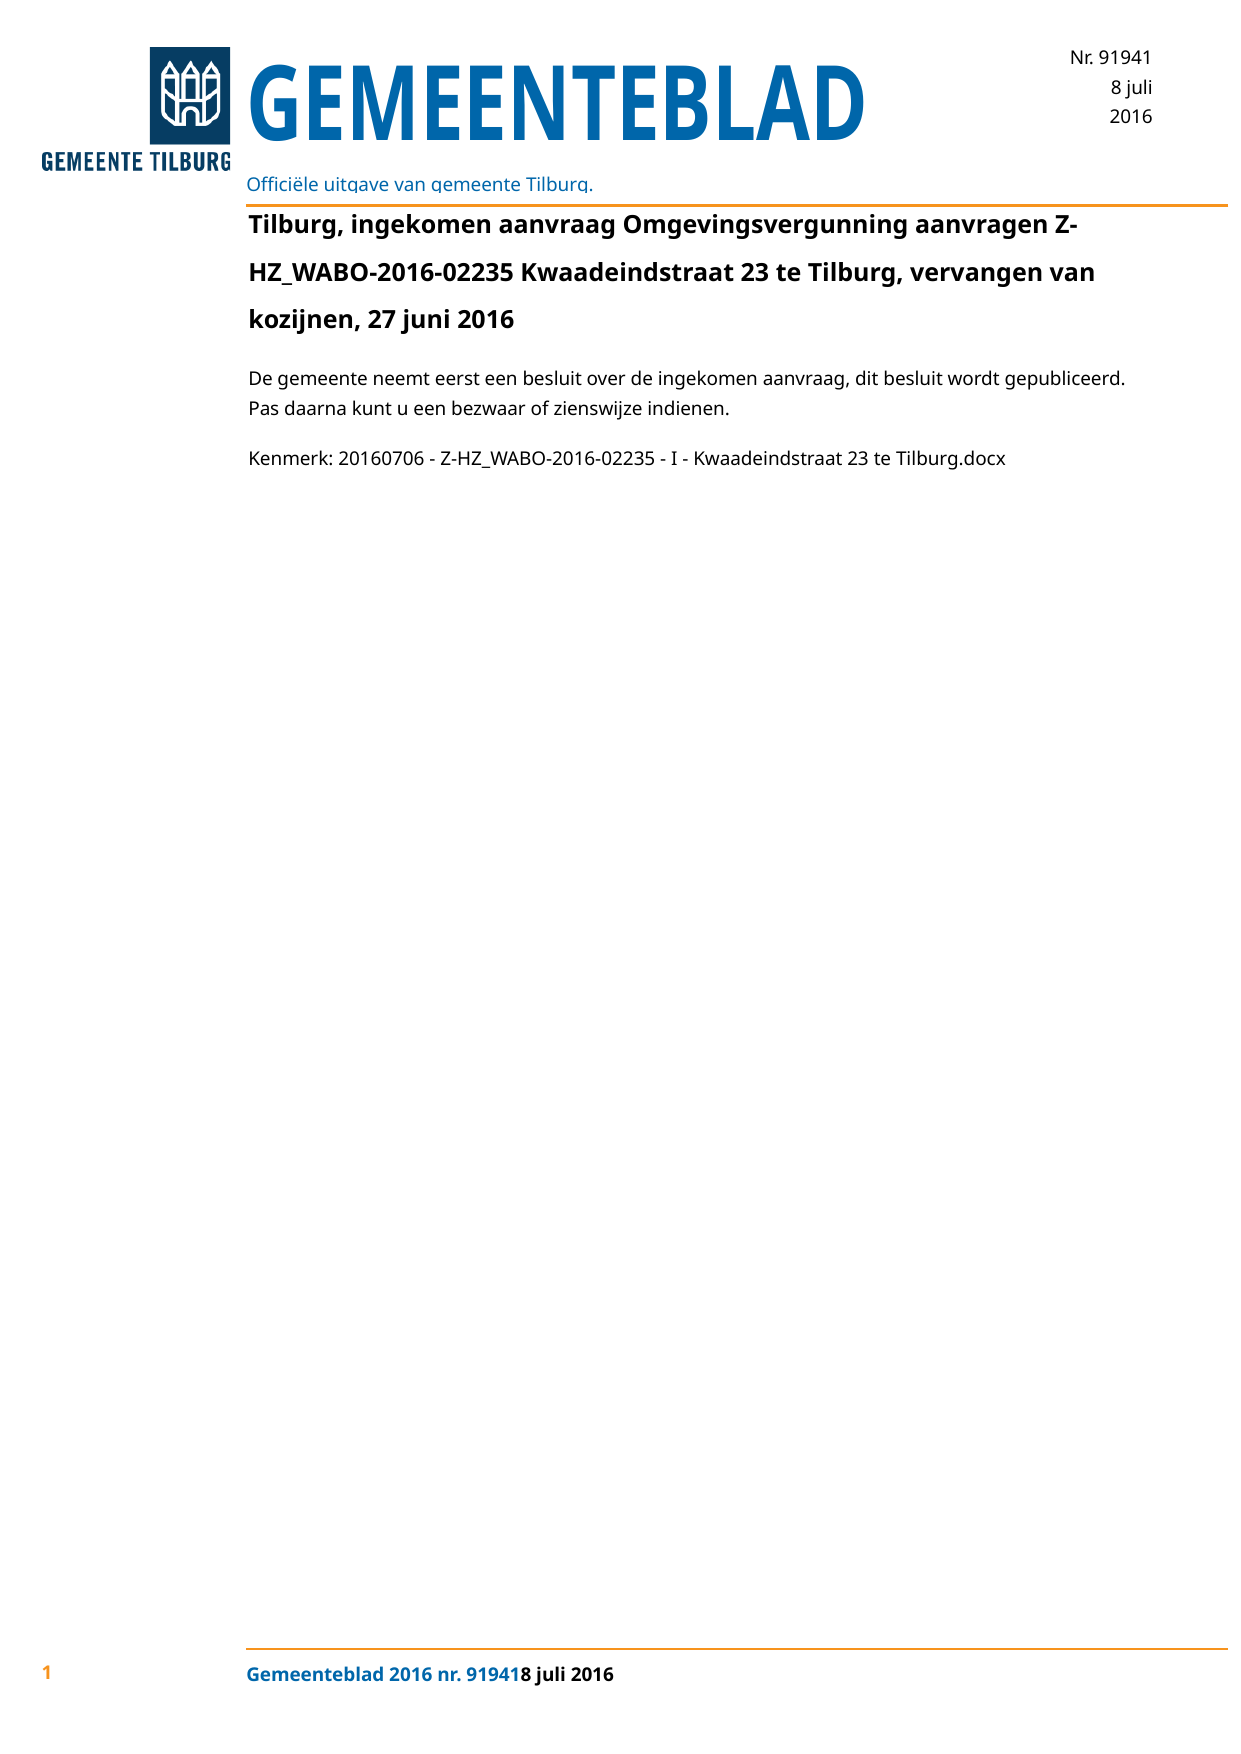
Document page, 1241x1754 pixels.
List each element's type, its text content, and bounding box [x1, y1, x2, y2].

text Kenmerk: 20160706 - Z-HZ_WABO-2016-02235 - I - Kwaadeindstraat 23 te Tilburg.docx [248, 446, 1152, 471]
picture [41, 47, 231, 172]
text Tilburg, ingekomen aanvraag Omgevingsvergunning aanvragen Z-HZ_WABO-2016-02235 Kwaadeindstraat 23 te Tilburg, vervangen van kozijnen, 27 juni 2016 [248, 207, 1152, 336]
text De gemeente neemt eerst een besluit over de ingekomen aanvraag, dit besluit wordt gepubliceerd. Pas daarna kunt u een bezwaar of zienswijze indienen. [248, 366, 1152, 421]
